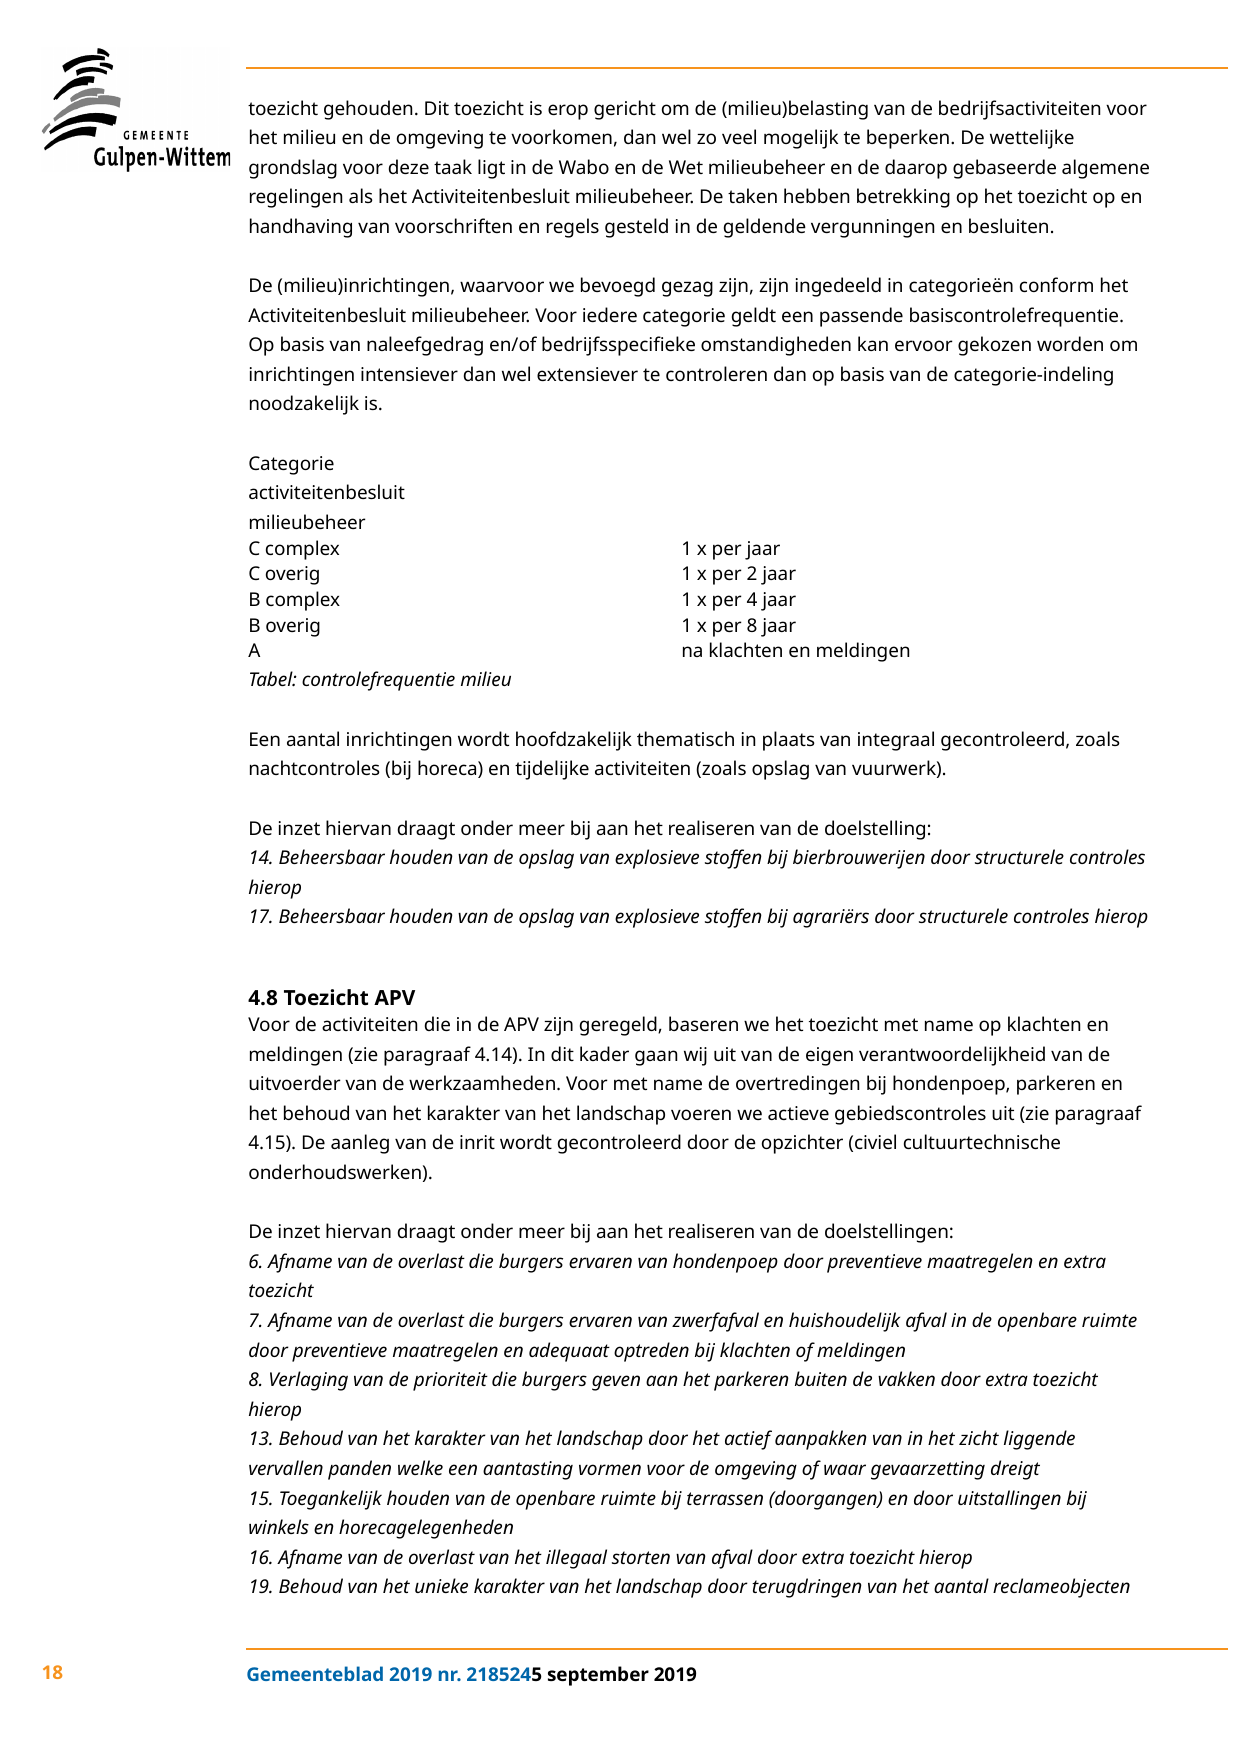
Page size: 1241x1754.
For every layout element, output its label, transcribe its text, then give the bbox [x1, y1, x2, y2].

table_cell 1 x per 4 jaar [681, 586, 1152, 612]
table_cell 1 x per 2 jaar [681, 561, 1152, 586]
table_header Categorie activiteitenbesluit milieubeheer [248, 450, 681, 535]
table_header [681, 450, 1152, 535]
table_cell 1 x per 8 jaar [681, 612, 1152, 638]
table_cell 1 x per jaar [681, 535, 1152, 561]
table_cell B overig [248, 612, 681, 638]
text Voor de activiteiten die in de APV zijn geregeld, baseren we het toezicht met name op klachten en meldingen (zie paragraaf 4.14). In dit kader gaan wij uit van de eigen verantwoordelijkheid van de uitvoerder van de werkzaamheden. Voor met name de overtredingen bij hondenpoep, parkeren en het behoud van het karakter van het landschap voeren we actieve gebiedscontroles uit (zie paragraaf 4.15). De aanleg van de inrit wordt gecontroleerd door de opzichter (civiel cultuurtechnische onderhoudswerken). [248, 1011, 1152, 1185]
table_cell na klachten en meldingen [681, 638, 1152, 663]
table_header De inzet hiervan draagt onder meer bij aan het realiseren van de doelstellingen: 6. Afname van de overlast die burgers ervaren van hondenpoep door preventieve maatregelen en extra toezicht 7. Afname van de overlast die burgers ervaren van zwerfafval en huishoudelijk afval in de openbare ruimte door preventieve maatregelen en adequaat optreden bij klachten of meldingen 8. Verlaging van de prioriteit die burgers geven aan het parkeren buiten de vakken door extra toezicht hierop 13. Behoud van het karakter van het landschap door het actief aanpakken van in het zicht liggende vervallen panden welke een aantasting vormen voor de omgeving of waar gevaarzetting dreigt 15. Toegankelijk houden van de openbare ruimte bij terrassen (doorgangen) en door uitstallingen bij winkels en horecagelegenheden 16. Afname van de overlast van het illegaal storten van afval door extra toezicht hierop 19. Behoud van het unieke karakter van het landschap door terugdringen van het aantal reclameobjecten [248, 1219, 1152, 1599]
table_cell A [248, 638, 681, 663]
table_header De inzet hiervan draagt onder meer bij aan het realiseren van de doelstelling: 14. Beheersbaar houden van de opslag van explosieve stoffen bij bierbrouwerijen door structurele controles hierop 17. Beheersbaar houden van de opslag van explosieve stoffen bij agrariërs door structurele controles hierop [248, 815, 1152, 929]
text De (milieu)inrichtingen, waarvoor we bevoegd gezag zijn, zijn ingedeeld in categorieën conform het Activiteitenbesluit milieubeheer. Voor iedere categorie geldt een passende basiscontrolefrequentie. Op basis van naleefgedrag en/of bedrijfsspecifieke omstandigheden kan ervoor gekozen worden om inrichtingen intensiever dan wel extensiever te controleren dan op basis van de categorie-indeling noodzakelijk is. [248, 272, 1152, 416]
picture [41, 47, 231, 172]
text Tabel: controlefrequentie milieu [248, 667, 1152, 692]
table_cell C overig [248, 561, 681, 586]
text 4.8 Toezicht APV [248, 983, 1152, 1011]
table_cell B complex [248, 586, 681, 612]
table_cell C complex [248, 535, 681, 561]
text toezicht gehouden. Dit toezicht is erop gericht om de (milieu)belasting van de bedrijfsactiviteiten voor het milieu en de omgeving te voorkomen, dan wel zo veel mogelijk te beperken. De wettelijke grondslag voor deze taak ligt in de Wabo en de Wet milieubeheer en de daarop gebaseerde algemene regelingen als het Activiteitenbesluit milieubeheer. De taken hebben betrekking op het toezicht op en handhaving van voorschriften en regels gesteld in de geldende vergunningen en besluiten. [248, 95, 1152, 239]
text Een aantal inrichtingen wordt hoofdzakelijk thematisch in plaats van integraal gecontroleerd, zoals nachtcontroles (bij horeca) en tijdelijke activiteiten (zoals opslag van vuurwerk). [248, 726, 1152, 781]
